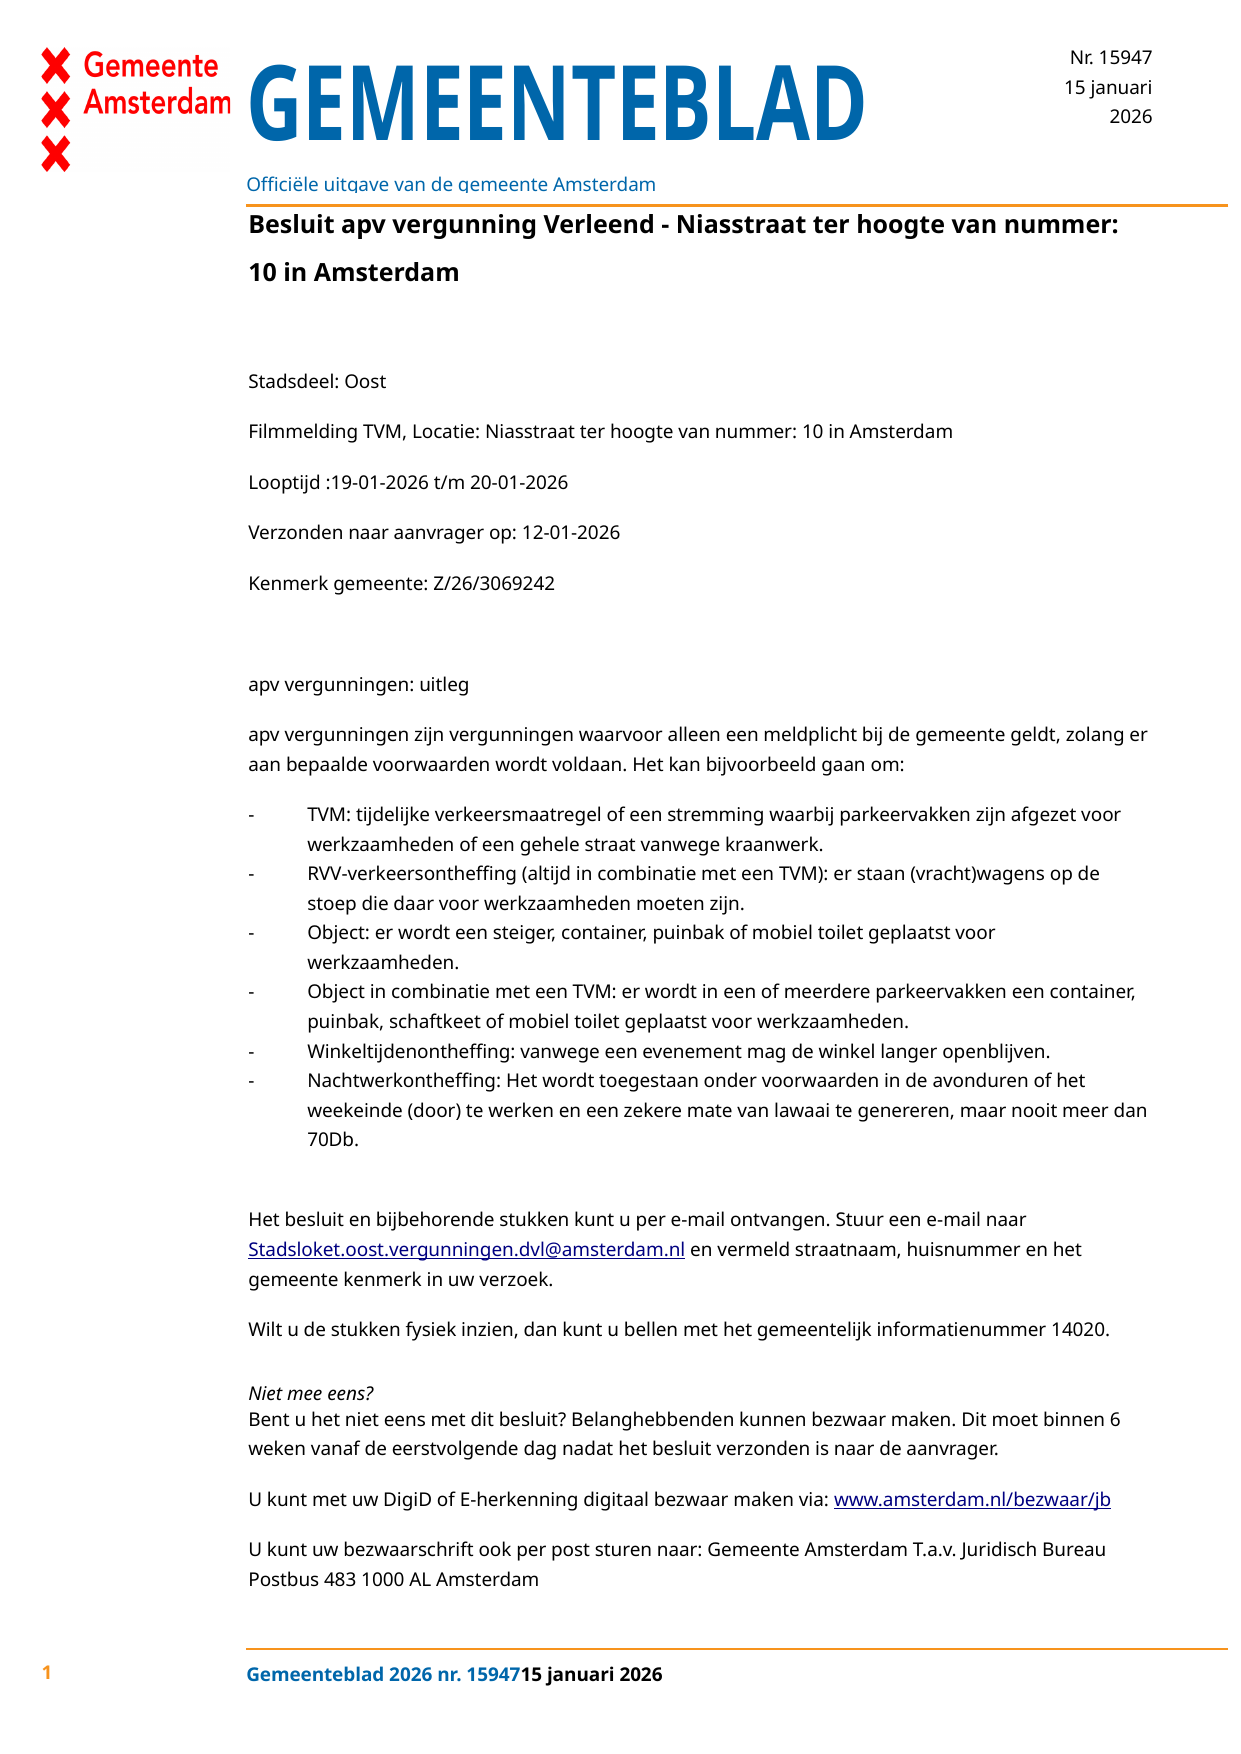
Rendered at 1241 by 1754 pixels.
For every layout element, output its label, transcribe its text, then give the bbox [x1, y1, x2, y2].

text apv vergunningen zijn vergunningen waarvoor alleen een meldplicht bij de gemeente geldt, zolang er aan bepaalde voorwaarden wordt voldaan. Het kan bijvoorbeeld gaan om: [248, 721, 1152, 777]
text Bent u het niet eens met dit besluit? Belanghebbenden kunnen bezwaar maken. Dit moet binnen 6 weken vanaf de eerstvolgende dag nadat het besluit verzonden is naar de aanvrager. [248, 1406, 1152, 1461]
text U kunt uw bezwaarschrift ook per post sturen naar: Gemeente Amsterdam T.a.v. Juridisch Bureau Postbus 483 1000 AL Amsterdam [248, 1536, 1152, 1592]
list TVM: tijdelijke verkeersmaatregel of een stremming waarbij parkeervakken zijn afgezet voor werkzaamheden of een gehele straat vanwege kraanwerk. [248, 801, 1152, 857]
text apv vergunningen: uitleg [248, 671, 1152, 697]
text Niet mee eens? [248, 1380, 1152, 1406]
list Object: er wordt een steiger, container, puinbak of mobiel toilet geplaatst voor werkzaamheden. [248, 919, 1152, 975]
text Verzonden naar aanvrager op: 12-01-2026 [248, 519, 1152, 545]
text U kunt met uw DigiD of E-herkenning digitaal bezwaar maken via: www.amsterdam.nl/bezwaar/jb [248, 1486, 1152, 1512]
text Besluit apv vergunning Verleend - Niasstraat ter hoogte van nummer: 10 in Amsterdam [248, 207, 1152, 288]
list Winkeltijdenontheffing: vanwege een evenement mag de winkel langer openblijven. [248, 1038, 1152, 1064]
list Object in combinatie met een TVM: er wordt in een of meerdere parkeervakken een container, puinbak, schaftkeet of mobiel toilet geplaatst voor werkzaamheden. [248, 979, 1152, 1034]
text Stadsdeel: Oost [248, 368, 1152, 394]
text Kenmerk gemeente: Z/26/3069242 [248, 570, 1152, 596]
list Nachtwerkontheffing: Het wordt toegestaan onder voorwaarden in de avonduren of het weekeinde (door) te werken en een zekere mate van lawaai te genereren, maar nooit meer dan 70Db. [248, 1067, 1152, 1152]
text Het besluit en bijbehorende stukken kunt u per e-mail ontvangen. Stuur een e-mail naar Stadsloket.oost.vergunningen.dvl@amsterdam.nl en vermeld straatnaam, huisnummer en het gemeente kenmerk in uw verzoek. [248, 1207, 1152, 1292]
text Wilt u de stukken fysiek inzien, dan kunt u bellen met het gemeentelijk informatienummer 14020. [248, 1316, 1152, 1342]
picture [41, 47, 231, 172]
text Looptijd :19-01-2026 t/m 20-01-2026 [248, 469, 1152, 495]
text Filmmelding TVM, Locatie: Niasstraat ter hoogte van nummer: 10 in Amsterdam [248, 419, 1152, 444]
list RVV-verkeersontheffing (altijd in combinatie met een TVM): er staan (vracht)wagens op de stoep die daar voor werkzaamheden moeten zijn. [248, 860, 1152, 916]
